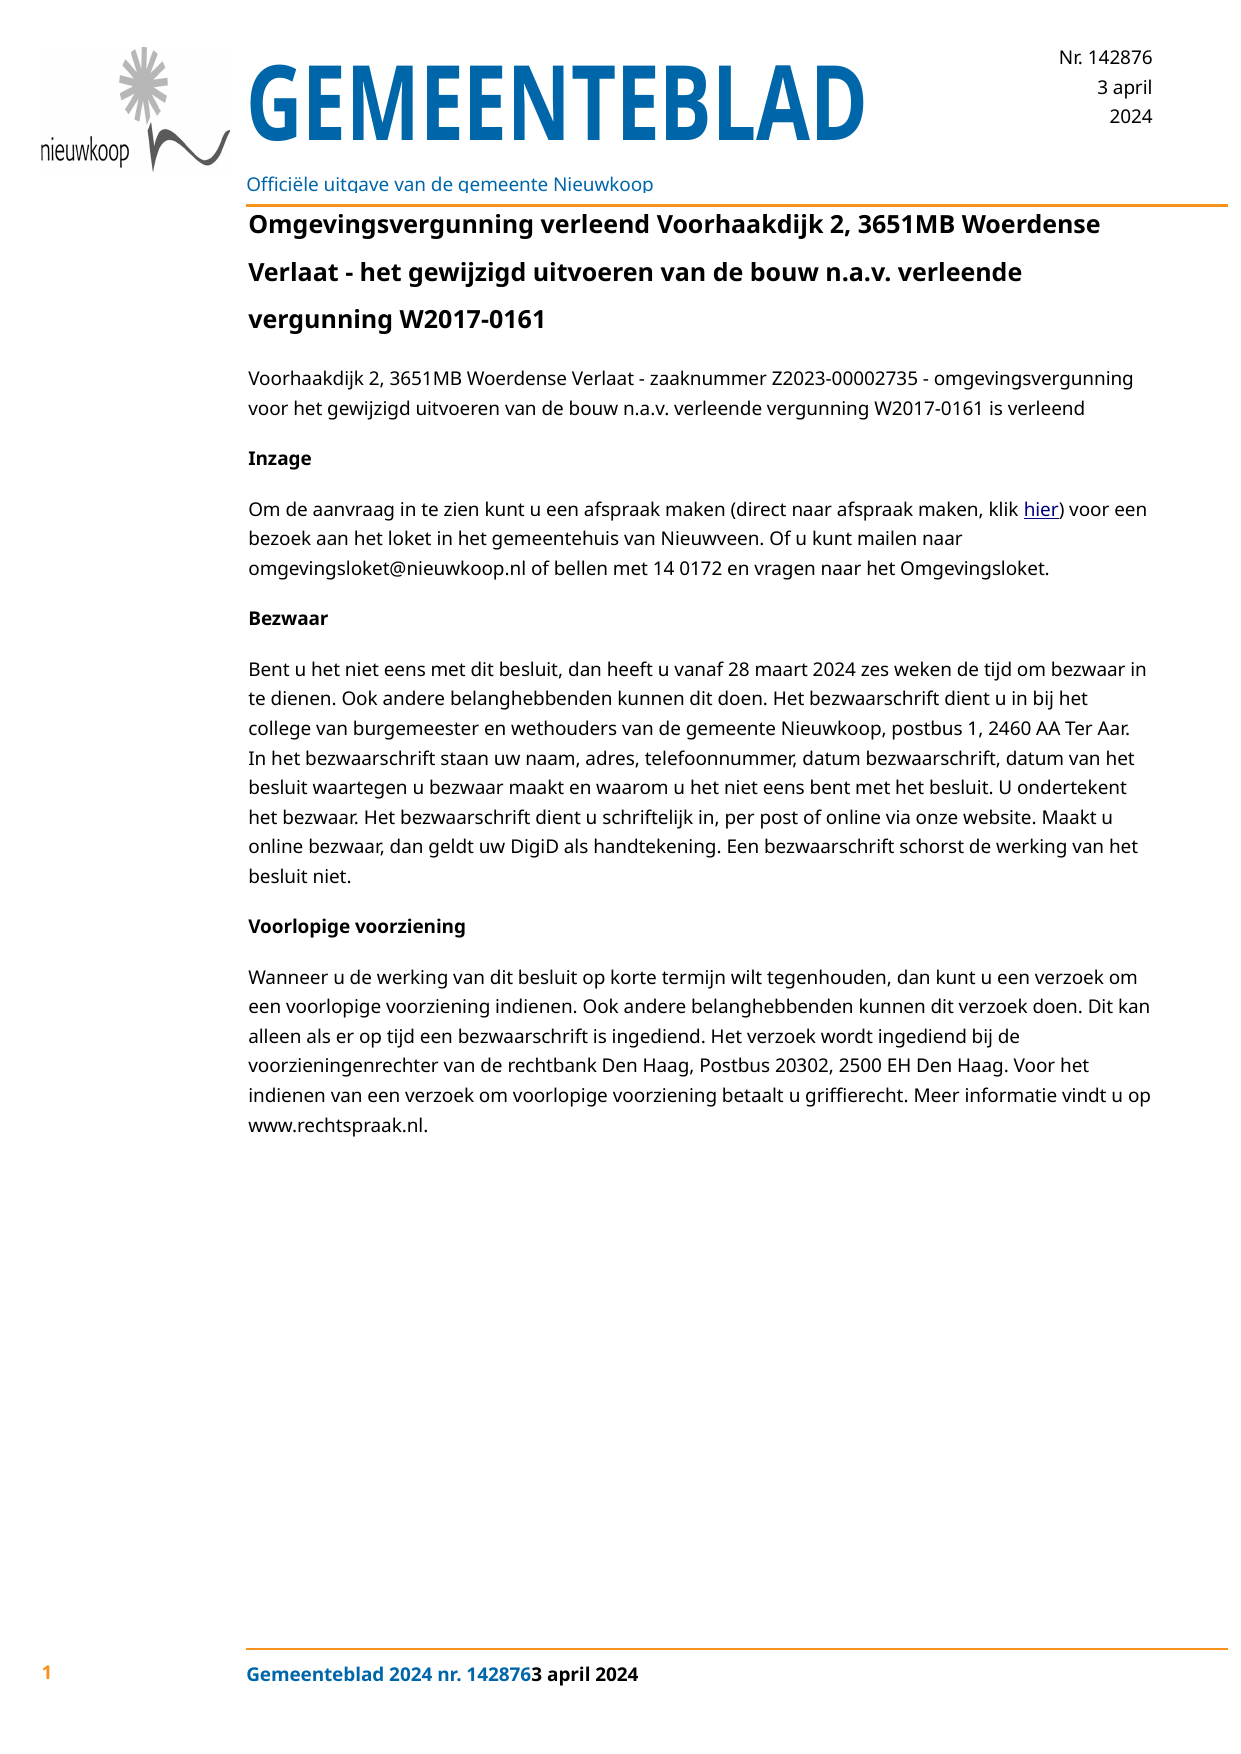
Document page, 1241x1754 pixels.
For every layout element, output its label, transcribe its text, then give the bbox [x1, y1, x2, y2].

text Wanneer u de werking van dit besluit op korte termijn wilt tegenhouden, dan kunt u een verzoek om een voorlopige voorziening indienen. Ook andere belanghebbenden kunnen dit verzoek doen. Dit kan alleen als er op tijd een bezwaarschrift is ingediend. Het verzoek wordt ingediend bij de voorzieningenrechter van de rechtbank Den Haag, Postbus 20302, 2500 EH Den Haag. Voor het indienen van een verzoek om voorlopige voorziening betaalt u griffierecht. Meer informatie vindt u op www.rechtspraak.nl. [248, 964, 1152, 1137]
text Inzage [248, 446, 1152, 471]
text Voorlopige voorziening [248, 913, 1152, 939]
text Bent u het niet eens met dit besluit, dan heeft u vanaf 28 maart 2024 zes weken de tijd om bezwaar in te dienen. Ook andere belanghebbenden kunnen dit doen. Het bezwaarschrift dient u in bij het college van burgemeester en wethouders van de gemeente Nieuwkoop, postbus 1, 2460 AA Ter Aar. In het bezwaarschrift staan uw naam, adres, telefoonnummer, datum bezwaarschrift, datum van het besluit waartegen u bezwaar maakt en waarom u het niet eens bent met het besluit. U ondertekent het bezwaar. Het bezwaarschrift dient u schriftelijk in, per post of online via onze website. Maakt u online bezwaar, dan geldt uw DigiD als handtekening. Een bezwaarschrift schorst de werking van het besluit niet. [248, 656, 1152, 889]
text Bezwaar [248, 606, 1152, 631]
text Om de aanvraag in te zien kunt u een afspraak maken (direct naar afspraak maken, klik hier) voor een bezoek aan het loket in het gemeentehuis van Nieuwveen. Of u kunt mailen naar omgevingsloket@nieuwkoop.nl of bellen met 14 0172 en vragen naar het Omgevingsloket. [248, 496, 1152, 581]
text Voorhaakdijk 2, 3651MB Woerdense Verlaat - zaaknummer Z2023-00002735 - omgevingsvergunning voor het gewijzigd uitvoeren van de bouw n.a.v. verleende vergunning W2017-0161 is verleend [248, 366, 1152, 421]
picture [41, 47, 231, 172]
text Omgevingsvergunning verleend Voorhaakdijk 2, 3651MB Woerdense Verlaat - het gewijzigd uitvoeren van de bouw n.a.v. verleende vergunning W2017-0161 [248, 207, 1152, 336]
